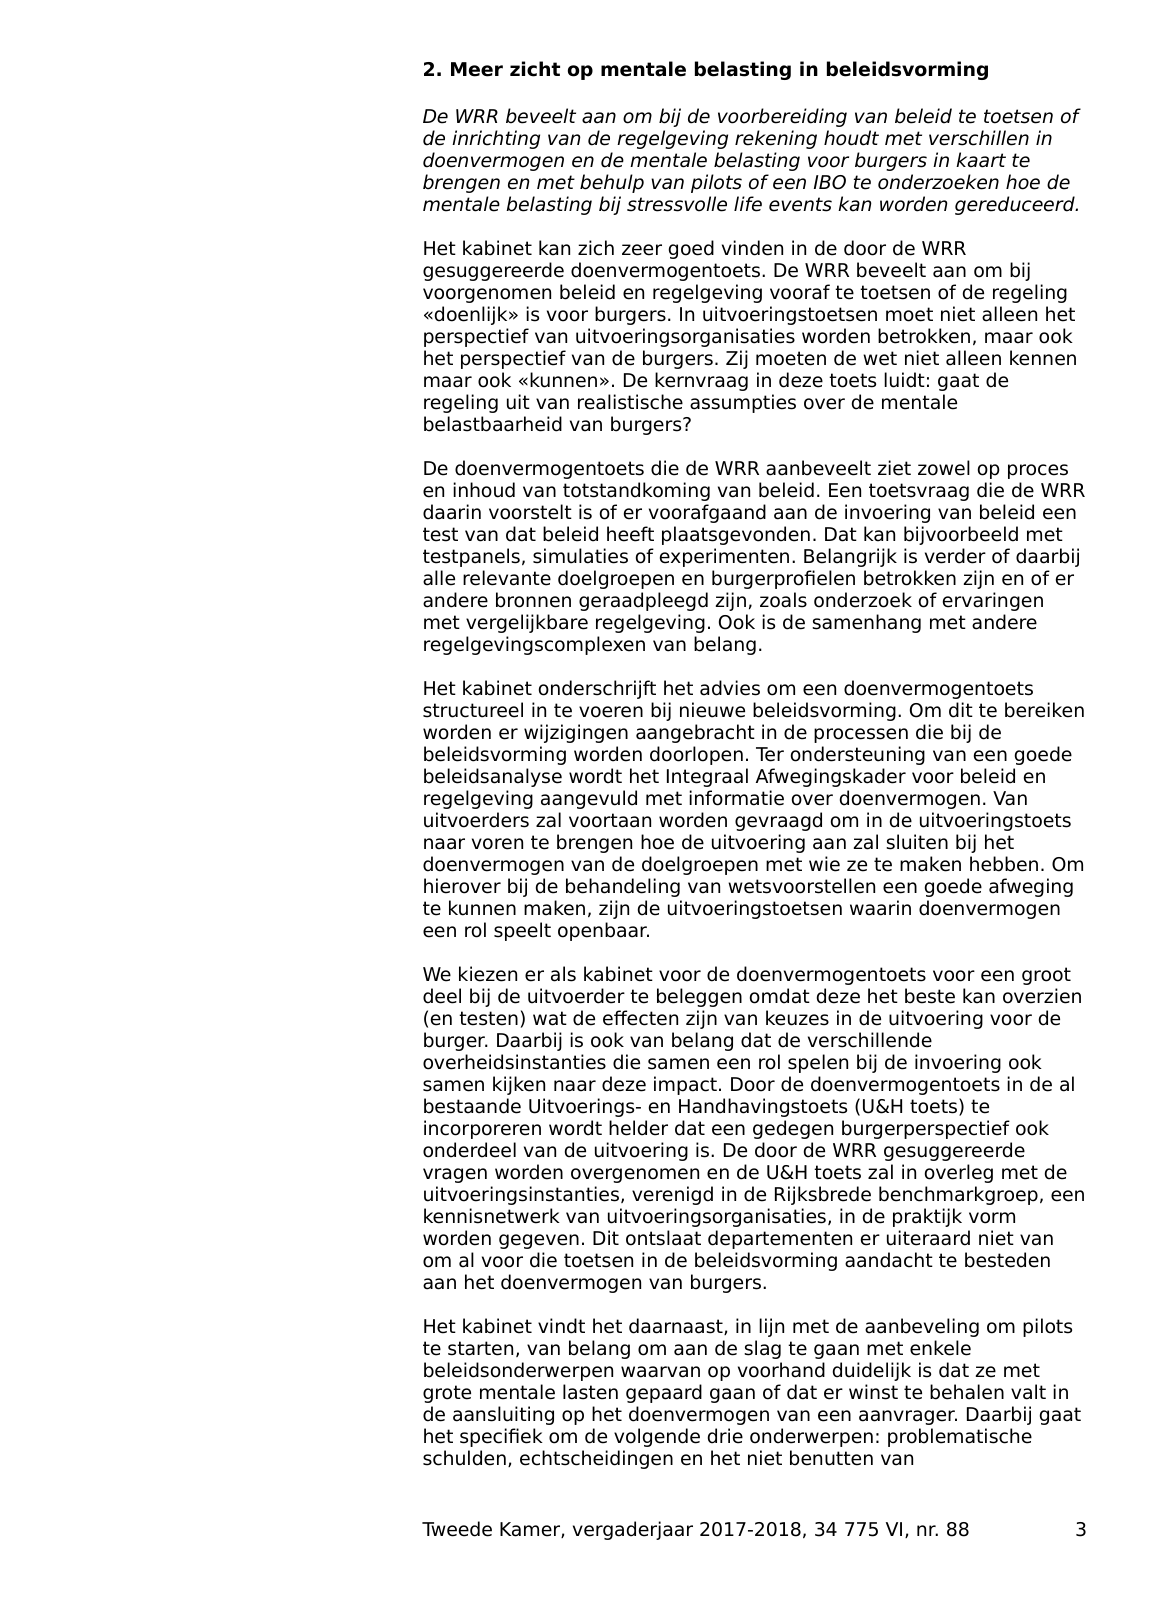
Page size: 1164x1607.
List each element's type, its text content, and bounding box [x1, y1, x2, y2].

text We kiezen er als kabinet voor de doenvermogentoets voor een groot deel bij de uitvoerder te beleggen omdat deze het beste kan overzien (en testen) wat de effecten zijn van keuzes in de uitvoering voor de burger. Daarbij is ook van belang dat de verschillende overheidsinstanties die samen een rol spelen bij de invoering ook samen kijken naar deze impact. Door de doenvermogentoets in de al bestaande Uitvoerings- en Handhavingstoets (U&H toets) te incorporeren wordt helder dat een gedegen burgerperspectief ook onderdeel van de uitvoering is. De door de WRR gesuggereerde vragen worden overgenomen en de U&H toets zal in overleg met de uitvoeringsinstanties, verenigd in de Rijksbrede benchmarkgroep, een kennisnetwerk van uitvoeringsorganisaties, in de praktijk vorm worden gegeven. Dit ontslaat departementen er uiteraard niet van om al voor die toetsen in de beleidsvorming aandacht te besteden aan het doenvermogen van burgers. [422, 964, 1087, 1294]
text De doenvermogentoets die de WRR aanbeveelt ziet zowel op proces en inhoud van totstandkoming van beleid. Een toetsvraag die de WRR daarin voorstelt is of er voorafgaand aan de invoering van beleid een test van dat beleid heeft plaatsgevonden. Dat kan bijvoorbeeld met testpanels, simulaties of experimenten. Belangrijk is verder of daarbij alle relevante doelgroepen en burgerprofielen betrokken zijn en of er andere bronnen geraadpleegd zijn, zoals onderzoek of ervaringen met vergelijkbare regelgeving. Ook is de samenhang met andere regelgevingscomplexen van belang. [422, 458, 1087, 656]
text Het kabinet vindt het daarnaast, in lijn met de aanbeveling om pilots te starten, van belang om aan de slag te gaan met enkele beleidsonderwerpen waarvan op voorhand duidelijk is dat ze met grote mentale lasten gepaard gaan of dat er winst te behalen valt in de aansluiting op het doenvermogen van een aanvrager. Daarbij gaat het specifiek om de volgende drie onderwerpen: problematische schulden, echtscheidingen en het niet benutten van [422, 1316, 1087, 1470]
text Het kabinet kan zich zeer goed vinden in de door de WRR gesuggereerde doenvermogentoets. De WRR beveelt aan om bij voorgenomen beleid en regelgeving vooraf te toetsen of de regeling «doenlijk» is voor burgers. In uitvoeringstoetsen moet niet alleen het perspectief van uitvoeringsorganisaties worden betrokken, maar ook het perspectief van de burgers. Zij moeten de wet niet alleen kennen maar ook «kunnen». De kernvraag in deze toets luidt: gaat de regeling uit van realistische assumpties over de mentale belastbaarheid van burgers? [422, 238, 1087, 436]
text Het kabinet onderschrijft het advies om een doenvermogentoets structureel in te voeren bij nieuwe beleidsvorming. Om dit te bereiken worden er wijzigingen aangebracht in de processen die bij de beleidsvorming worden doorlopen. Ter ondersteuning van een goede beleidsanalyse wordt het Integraal Afwegingskader voor beleid en regelgeving aangevuld met informatie over doenvermogen. Van uitvoerders zal voortaan worden gevraagd om in de uitvoeringstoets naar voren te brengen hoe de uitvoering aan zal sluiten bij het doenvermogen van de doelgroepen met wie ze te maken hebben. Om hierover bij de behandeling van wetsvoorstellen een goede afweging te kunnen maken, zijn de uitvoeringstoetsen waarin doenvermogen een rol speelt openbaar. [422, 678, 1087, 942]
text De WRR beveelt aan om bij de voorbereiding van beleid te toetsen of de inrichting van de regelgeving rekening houdt met verschillen in doenvermogen en de mentale belasting voor burgers in kaart te brengen en met behulp van pilots of een IBO te onderzoeken hoe de mentale belasting bij stressvolle life events kan worden gereduceerd. [422, 106, 1087, 216]
subtitle 2. Meer zicht op mentale belasting in beleidsvorming [422, 59, 1087, 81]
